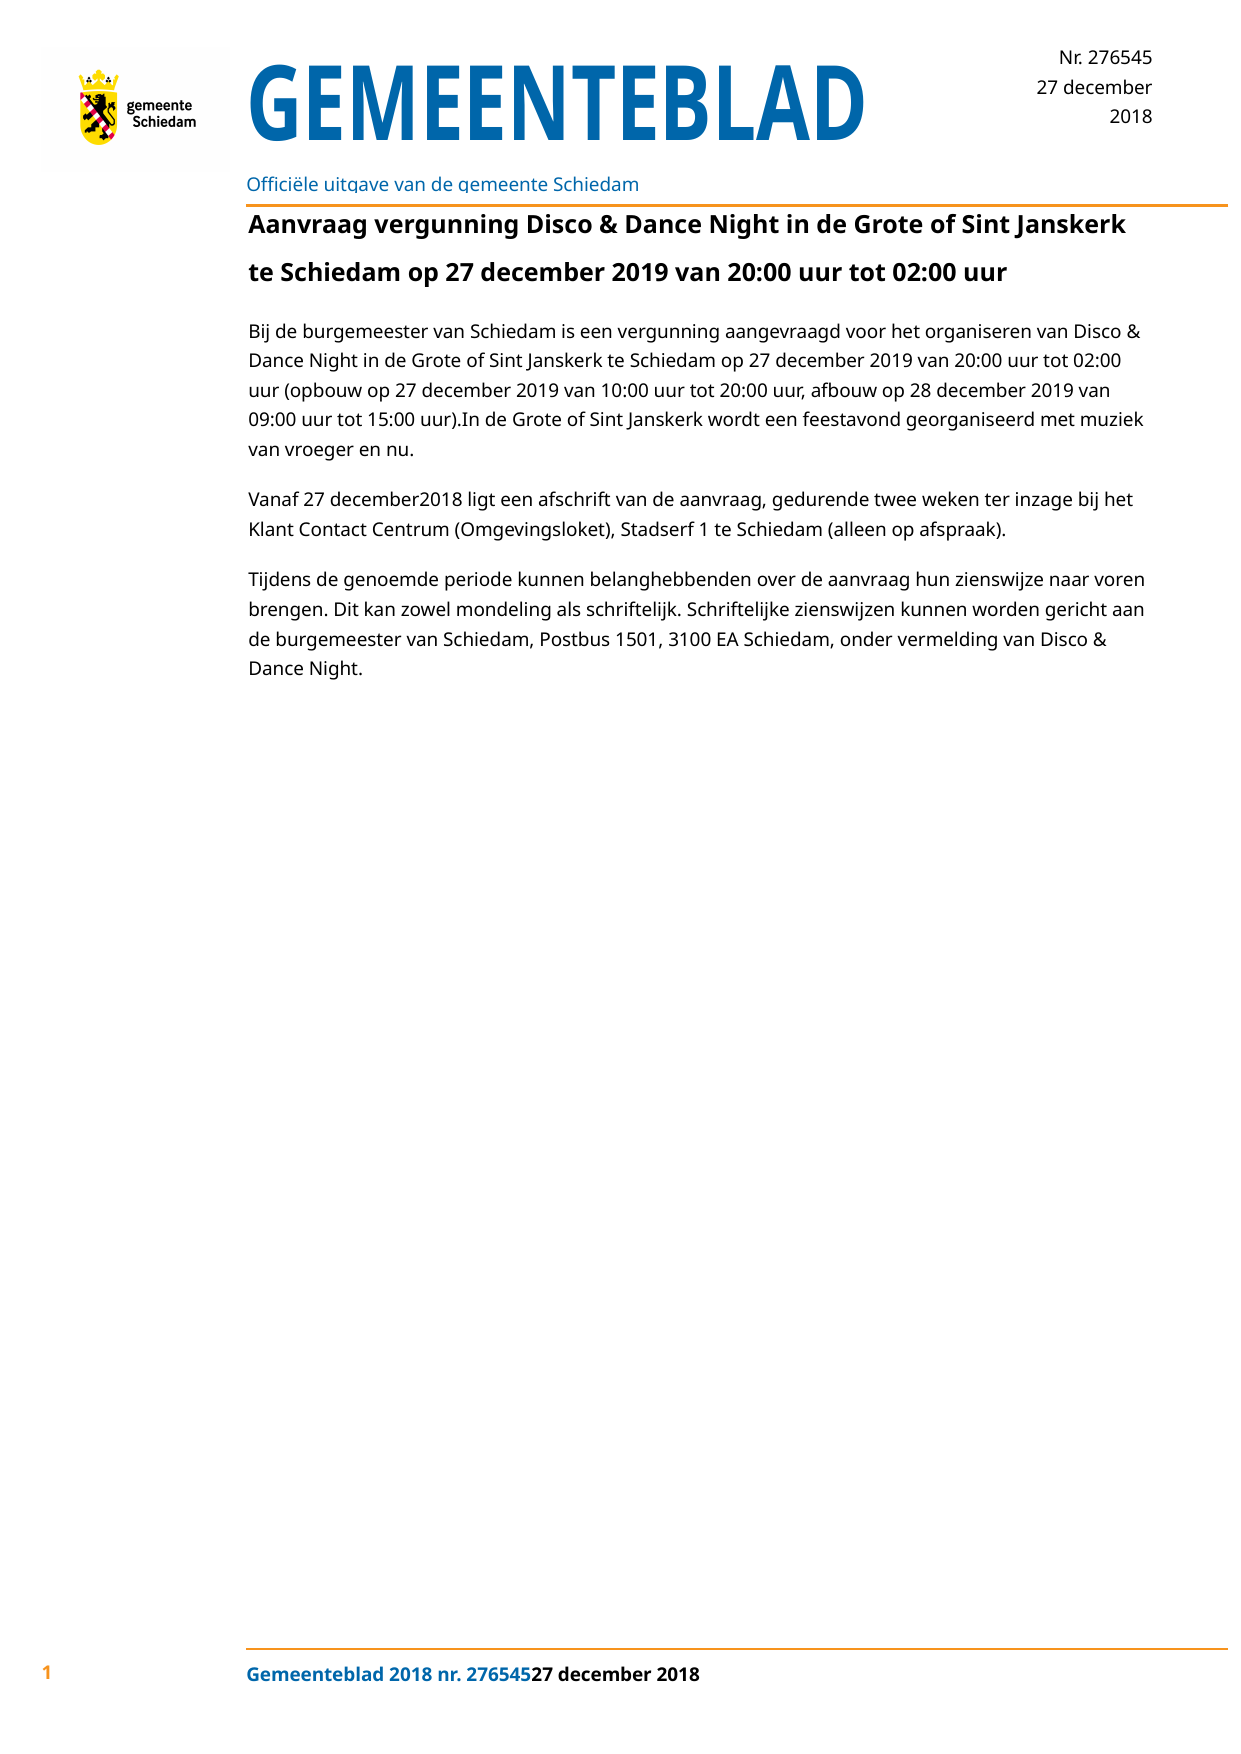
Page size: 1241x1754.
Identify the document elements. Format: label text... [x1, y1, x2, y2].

text Aanvraag vergunning Disco & Dance Night in de Grote of Sint Janskerk te Schiedam op 27 december 2019 van 20:00 uur tot 02:00 uur [248, 207, 1152, 288]
text Bij de burgemeester van Schiedam is een vergunning aangevraagd voor het organiseren van Disco & Dance Night in de Grote of Sint Janskerk te Schiedam op 27 december 2019 van 20:00 uur tot 02:00 uur (opbouw op 27 december 2019 van 10:00 uur tot 20:00 uur, afbouw op 28 december 2019 van 09:00 uur tot 15:00 uur).In de Grote of Sint Janskerk wordt een feestavond georganiseerd met muziek van vroeger en nu. [248, 318, 1152, 462]
text Tijdens de genoemde periode kunnen belanghebbenden over de aanvraag hun zienswijze naar voren brengen. Dit kan zowel mondeling als schriftelijk. Schriftelijke zienswijzen kunnen worden gericht aan de burgemeester van Schiedam, Postbus 1501, 3100 EA Schiedam, onder vermelding van Disco & Dance Night. [248, 567, 1152, 681]
text Vanaf 27 december2018 ligt een afschrift van de aanvraag, gedurende twee weken ter inzage bij het Klant Contact Centrum (Omgevingsloket), Stadserf 1 te Schiedam (alleen op afspraak). [248, 487, 1152, 542]
picture [41, 47, 231, 172]
